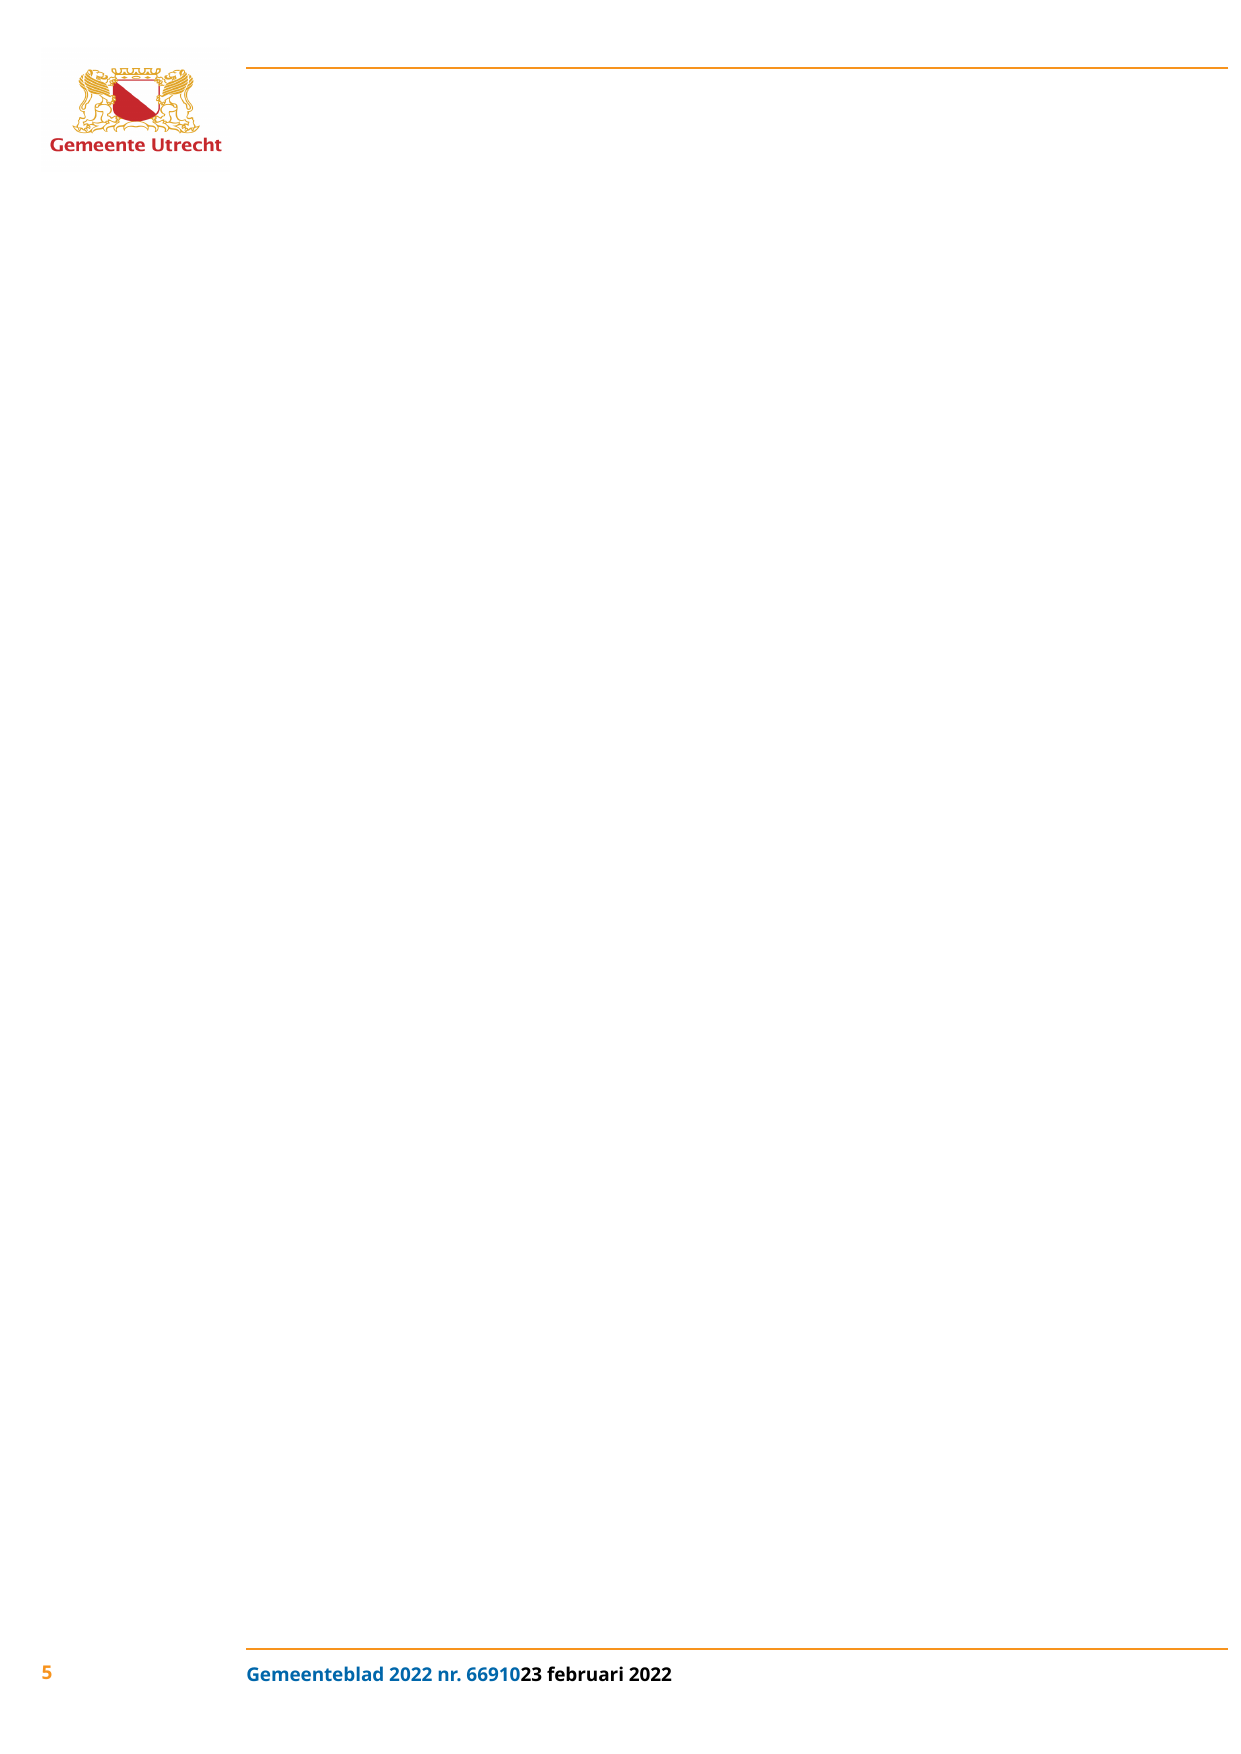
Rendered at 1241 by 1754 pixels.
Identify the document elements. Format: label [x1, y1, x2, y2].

picture [41, 47, 231, 172]
